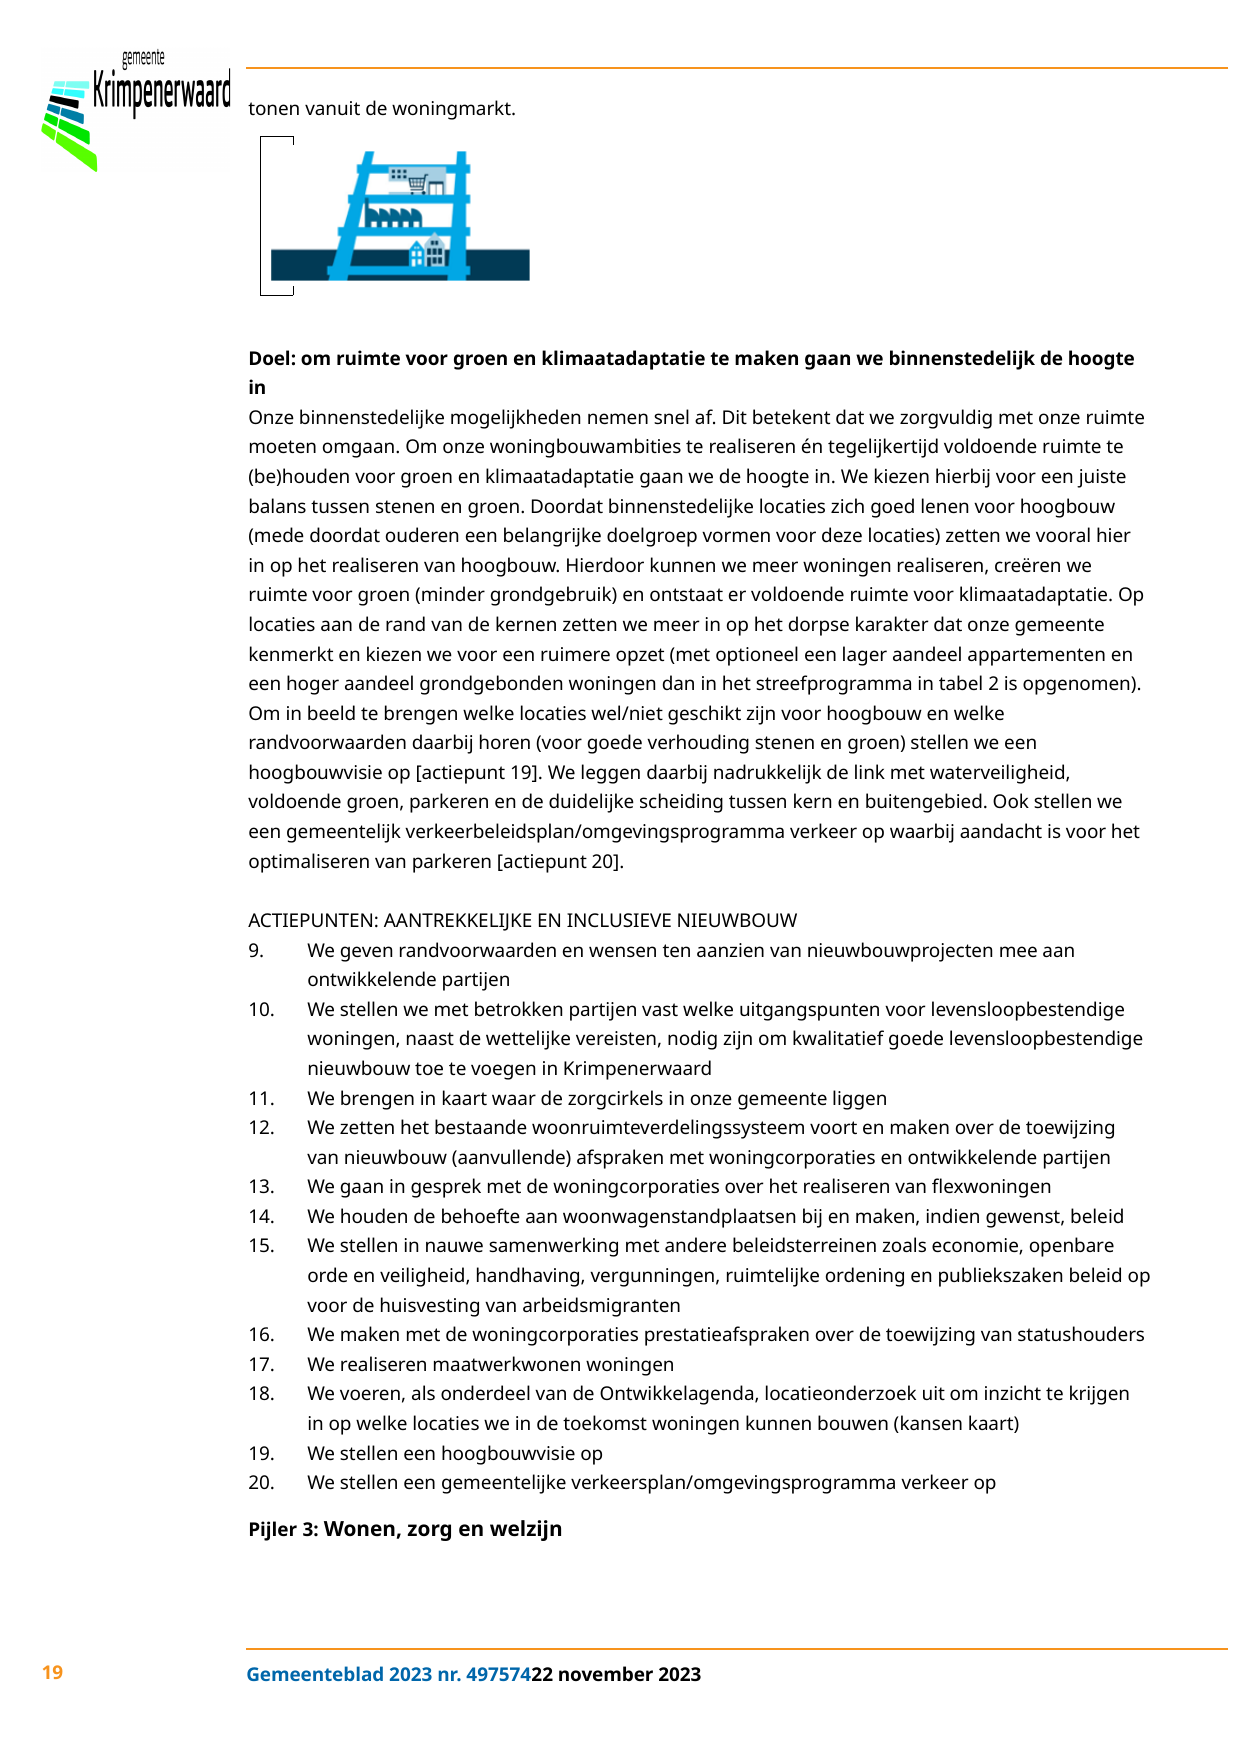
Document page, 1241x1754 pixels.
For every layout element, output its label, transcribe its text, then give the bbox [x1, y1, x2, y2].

table_header ACTIEPUNTEN: AANTREKKELIJKE EN INCLUSIEVE NIEUWBOUW We geven randvoorwaarden en wensen ten aanzien van nieuwbouwprojecten mee aan ontwikkelende partijen We stellen we met betrokken partijen vast welke uitgangspunten voor levensloopbestendige woningen, naast de wettelijke vereisten, nodig zijn om kwalitatief goede levensloopbestendige nieuwbouw toe te voegen in Krimpenerwaard We brengen in kaart waar de zorgcirkels in onze gemeente liggen We zetten het bestaande woonruimteverdelingssysteem voort en maken over de toewijzing van nieuwbouw (aanvullende) afspraken met woningcorporaties en ontwikkelende partijen We gaan in gesprek met de woningcorporaties over het realiseren van flexwoningen We houden de behoefte aan woonwagenstandplaatsen bij en maken, indien gewenst, beleid We stellen in nauwe samenwerking met andere beleidsterreinen zoals economie, openbare orde en veiligheid, handhaving, vergunningen, ruimtelijke ordening en publiekszaken beleid op voor de huisvesting van arbeidsmigranten We maken met de woningcorporaties prestatieafspraken over de toewijzing van statushouders We realiseren maatwerkwonen woningen We voeren, als onderdeel van de Ontwikkelagenda, locatieonderzoek uit om inzicht te krijgen in op welke locaties we in de toekomst woningen kunnen bouwen (kansen kaart) We stellen een hoogbouwvisie op We stellen een gemeentelijke verkeersplan/omgevingsprogramma verkeer op [248, 907, 1152, 1495]
text Doel: om ruimte voor groen en klimaatadaptatie te maken gaan we binnenstedelijk de hoogte in [248, 345, 1152, 400]
picture [268, 145, 535, 286]
text Onze binnenstedelijke mogelijkheden nemen snel af. Dit betekent dat we zorgvuldig met onze ruimte moeten omgaan. Om onze woningbouwambities te realiseren én tegelijkertijd voldoende ruimte te (be)houden voor groen en klimaatadaptatie gaan we de hoogte in. We kiezen hierbij voor een juiste balans tussen stenen en groen. Doordat binnenstedelijke locaties zich goed lenen voor hoogbouw (mede doordat ouderen een belangrijke doelgroep vormen voor deze locaties) zetten we vooral hier in op het realiseren van hoogbouw. Hierdoor kunnen we meer woningen realiseren, creëren we ruimte voor groen (minder grondgebruik) en ontstaat er voldoende ruimte voor klimaatadaptatie. Op locaties aan de rand van de kernen zetten we meer in op het dorpse karakter dat onze gemeente kenmerkt en kiezen we voor een ruimere opzet (met optioneel een lager aandeel appartementen en een hoger aandeel grondgebonden woningen dan in het streefprogramma in tabel 2 is opgenomen). Om in beeld te brengen welke locaties wel/niet geschikt zijn voor hoogbouw en welke randvoorwaarden daarbij horen (voor goede verhouding stenen en groen) stellen we een hoogbouwvisie op [actiepunt 19]. We leggen daarbij nadrukkelijk de link met waterveiligheid, voldoende groen, parkeren en de duidelijke scheiding tussen kern en buitengebied. Ook stellen we een gemeentelijk verkeerbeleidsplan/omgevingsprogramma verkeer op waarbij aandacht is voor het optimaliseren van parkeren [actiepunt 20]. [248, 404, 1152, 874]
text Pijler 3: Wonen, zorg en welzijn [248, 1514, 1152, 1543]
picture [41, 47, 231, 172]
table_header tonen vanuit de woningmarkt. [248, 95, 1152, 312]
